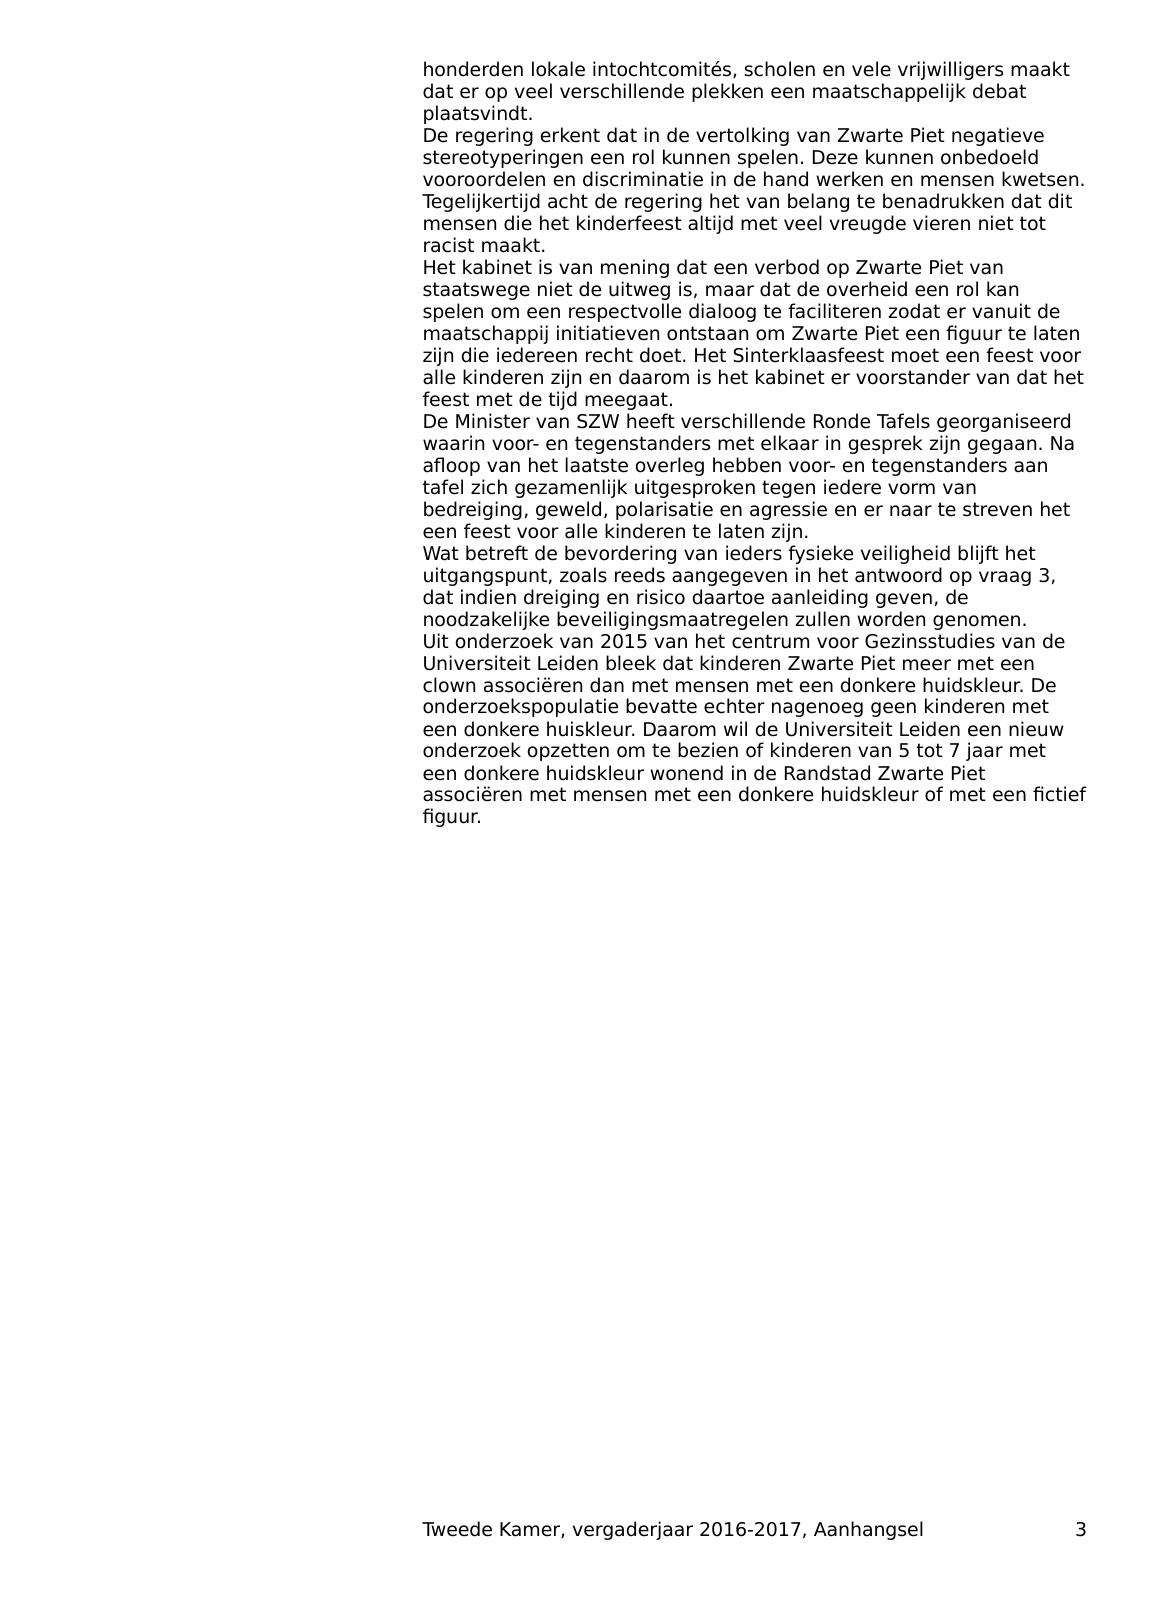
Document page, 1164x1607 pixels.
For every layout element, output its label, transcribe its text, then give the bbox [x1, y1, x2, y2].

text Het kabinet is van mening dat een verbod op Zwarte Piet van staatswege niet de uitweg is, maar dat de overheid een rol kan spelen om een respectvolle dialoog te faciliteren zodat er vanuit de maatschappij initiatieven ontstaan om Zwarte Piet een figuur te laten zijn die iedereen recht doet. Het Sinterklaasfeest moet een feest voor alle kinderen zijn en daarom is het kabinet er voorstander van dat het feest met de tijd meegaat. [422, 257, 1087, 411]
text Wat betreft de bevordering van ieders fysieke veiligheid blijft het uitgangspunt, zoals reeds aangegeven in het antwoord op vraag 3, dat indien dreiging en risico daartoe aanleiding geven, de noodzakelijke beveiligingsmaatregelen zullen worden genomen. [422, 543, 1087, 631]
text Uit onderzoek van 2015 van het centrum voor Gezinsstudies van de Universiteit Leiden bleek dat kinderen Zwarte Piet meer met een clown associëren dan met mensen met een donkere huidskleur. De onderzoekspopulatie bevatte echter nagenoeg geen kinderen met een donkere huiskleur. Daarom wil de Universiteit Leiden een nieuw onderzoek opzetten om te bezien of kinderen van 5 tot 7 jaar met een donkere huidskleur wonend in de Randstad Zwarte Piet associëren met mensen met een donkere huidskleur of met een fictief figuur. [422, 631, 1087, 828]
text De regering erkent dat in de vertolking van Zwarte Piet negatieve stereotyperingen een rol kunnen spelen. Deze kunnen onbedoeld vooroordelen en discriminatie in de hand werken en mensen kwetsen. Tegelijkertijd acht de regering het van belang te benadrukken dat dit mensen die het kinderfeest altijd met veel vreugde vieren niet tot racist maakt. [422, 125, 1087, 257]
text De Minister van SZW heeft verschillende Ronde Tafels georganiseerd waarin voor- en tegenstanders met elkaar in gesprek zijn gegaan. Na afloop van het laatste overleg hebben voor- en tegenstanders aan tafel zich gezamenlijk uitgesproken tegen iedere vorm van bedreiging, geweld, polarisatie en agressie en er naar te streven het een feest voor alle kinderen te laten zijn. [422, 411, 1087, 543]
text honderden lokale intochtcomités, scholen en vele vrijwilligers maakt dat er op veel verschillende plekken een maatschappelijk debat plaatsvindt. [422, 59, 1087, 125]
